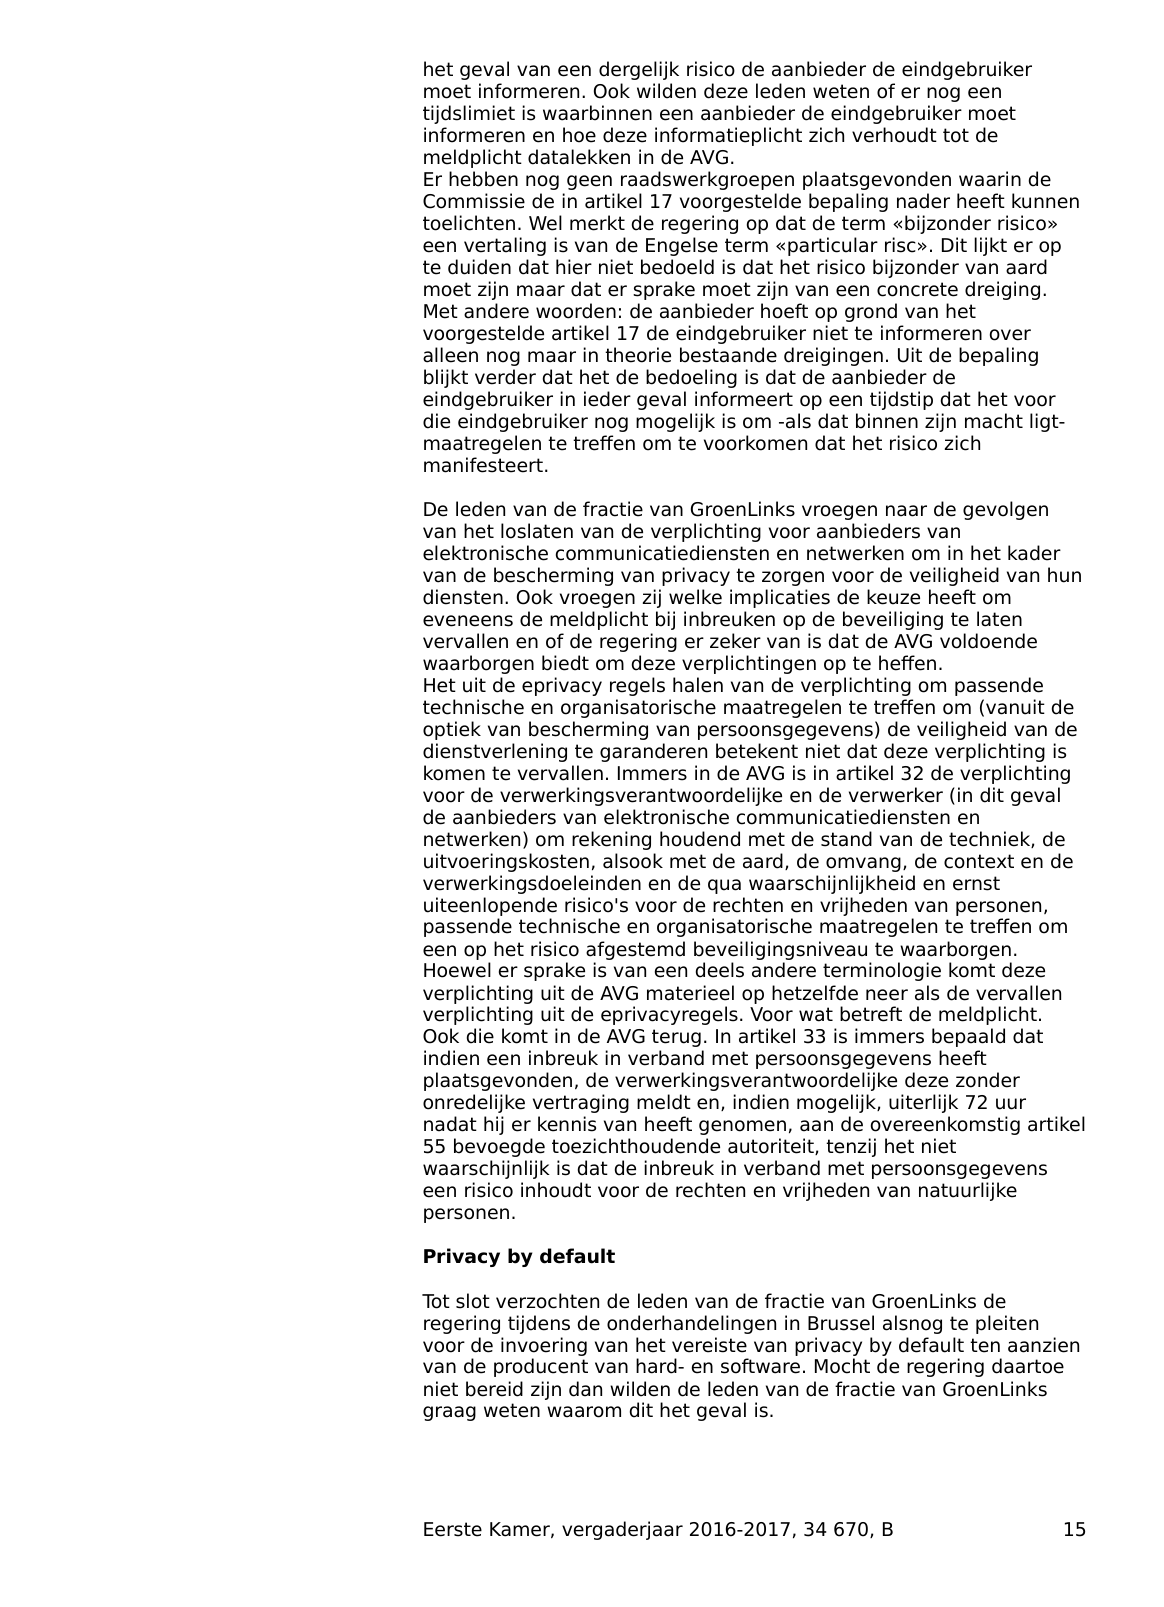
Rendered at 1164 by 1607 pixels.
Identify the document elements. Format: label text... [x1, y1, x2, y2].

subtitle Privacy by default [422, 1246, 1087, 1268]
text Het uit de eprivacy regels halen van de verplichting om passende technische en organisatorische maatregelen te treffen om (vanuit de optiek van bescherming van persoonsgegevens) de veiligheid van de dienstverlening te garanderen betekent niet dat deze verplichting is komen te vervallen. Immers in de AVG is in artikel 32 de verplichting voor de verwerkingsverantwoordelijke en de verwerker (in dit geval de aanbieders van elektronische communicatiediensten en netwerken) om rekening houdend met de stand van de techniek, de uitvoeringskosten, alsook met de aard, de omvang, de context en de verwerkingsdoeleinden en de qua waarschijnlijkheid en ernst uiteenlopende risico's voor de rechten en vrijheden van personen, passende technische en organisatorische maatregelen te treffen om een op het risico afgestemd beveiligingsniveau te waarborgen. Hoewel er sprake is van een deels andere terminologie komt deze verplichting uit de AVG materieel op hetzelfde neer als de vervallen verplichting uit de eprivacyregels. Voor wat betreft de meldplicht. Ook die komt in de AVG terug. In artikel 33 is immers bepaald dat indien een inbreuk in verband met persoonsgegevens heeft plaatsgevonden, de verwerkingsverantwoordelijke deze zonder onredelijke vertraging meldt en, indien mogelijk, uiterlijk 72 uur nadat hij er kennis van heeft genomen, aan de overeenkomstig artikel 55 bevoegde toezichthoudende autoriteit, tenzij het niet waarschijnlijk is dat de inbreuk in verband met persoonsgegevens een risico inhoudt voor de rechten en vrijheden van natuurlijke personen. [422, 675, 1087, 1224]
text De leden van de fractie van GroenLinks vroegen naar de gevolgen van het loslaten van de verplichting voor aanbieders van elektronische communicatiediensten en netwerken om in het kader van de bescherming van privacy te zorgen voor de veiligheid van hun diensten. Ook vroegen zij welke implicaties de keuze heeft om eveneens de meldplicht bij inbreuken op de beveiliging te laten vervallen en of de regering er zeker van is dat de AVG voldoende waarborgen biedt om deze verplichtingen op te heffen. [422, 499, 1087, 675]
text het geval van een dergelijk risico de aanbieder de eindgebruiker moet informeren. Ook wilden deze leden weten of er nog een tijdslimiet is waarbinnen een aanbieder de eindgebruiker moet informeren en hoe deze informatieplicht zich verhoudt tot de meldplicht datalekken in de AVG. [422, 59, 1087, 169]
text Er hebben nog geen raadswerkgroepen plaatsgevonden waarin de Commissie de in artikel 17 voorgestelde bepaling nader heeft kunnen toelichten. Wel merkt de regering op dat de term «bijzonder risico» een vertaling is van de Engelse term «particular risc». Dit lijkt er op te duiden dat hier niet bedoeld is dat het risico bijzonder van aard moet zijn maar dat er sprake moet zijn van een concrete dreiging. Met andere woorden: de aanbieder hoeft op grond van het voorgestelde artikel 17 de eindgebruiker niet te informeren over alleen nog maar in theorie bestaande dreigingen. Uit de bepaling blijkt verder dat het de bedoeling is dat de aanbieder de eindgebruiker in ieder geval informeert op een tijdstip dat het voor die eindgebruiker nog mogelijk is om -als dat binnen zijn macht ligt- maatregelen te treffen om te voorkomen dat het risico zich manifesteert. [422, 169, 1087, 477]
text Tot slot verzochten de leden van de fractie van GroenLinks de regering tijdens de onderhandelingen in Brussel alsnog te pleiten voor de invoering van het vereiste van privacy by default ten aanzien van de producent van hard- en software. Mocht de regering daartoe niet bereid zijn dan wilden de leden van de fractie van GroenLinks graag weten waarom dit het geval is. [422, 1291, 1087, 1422]
